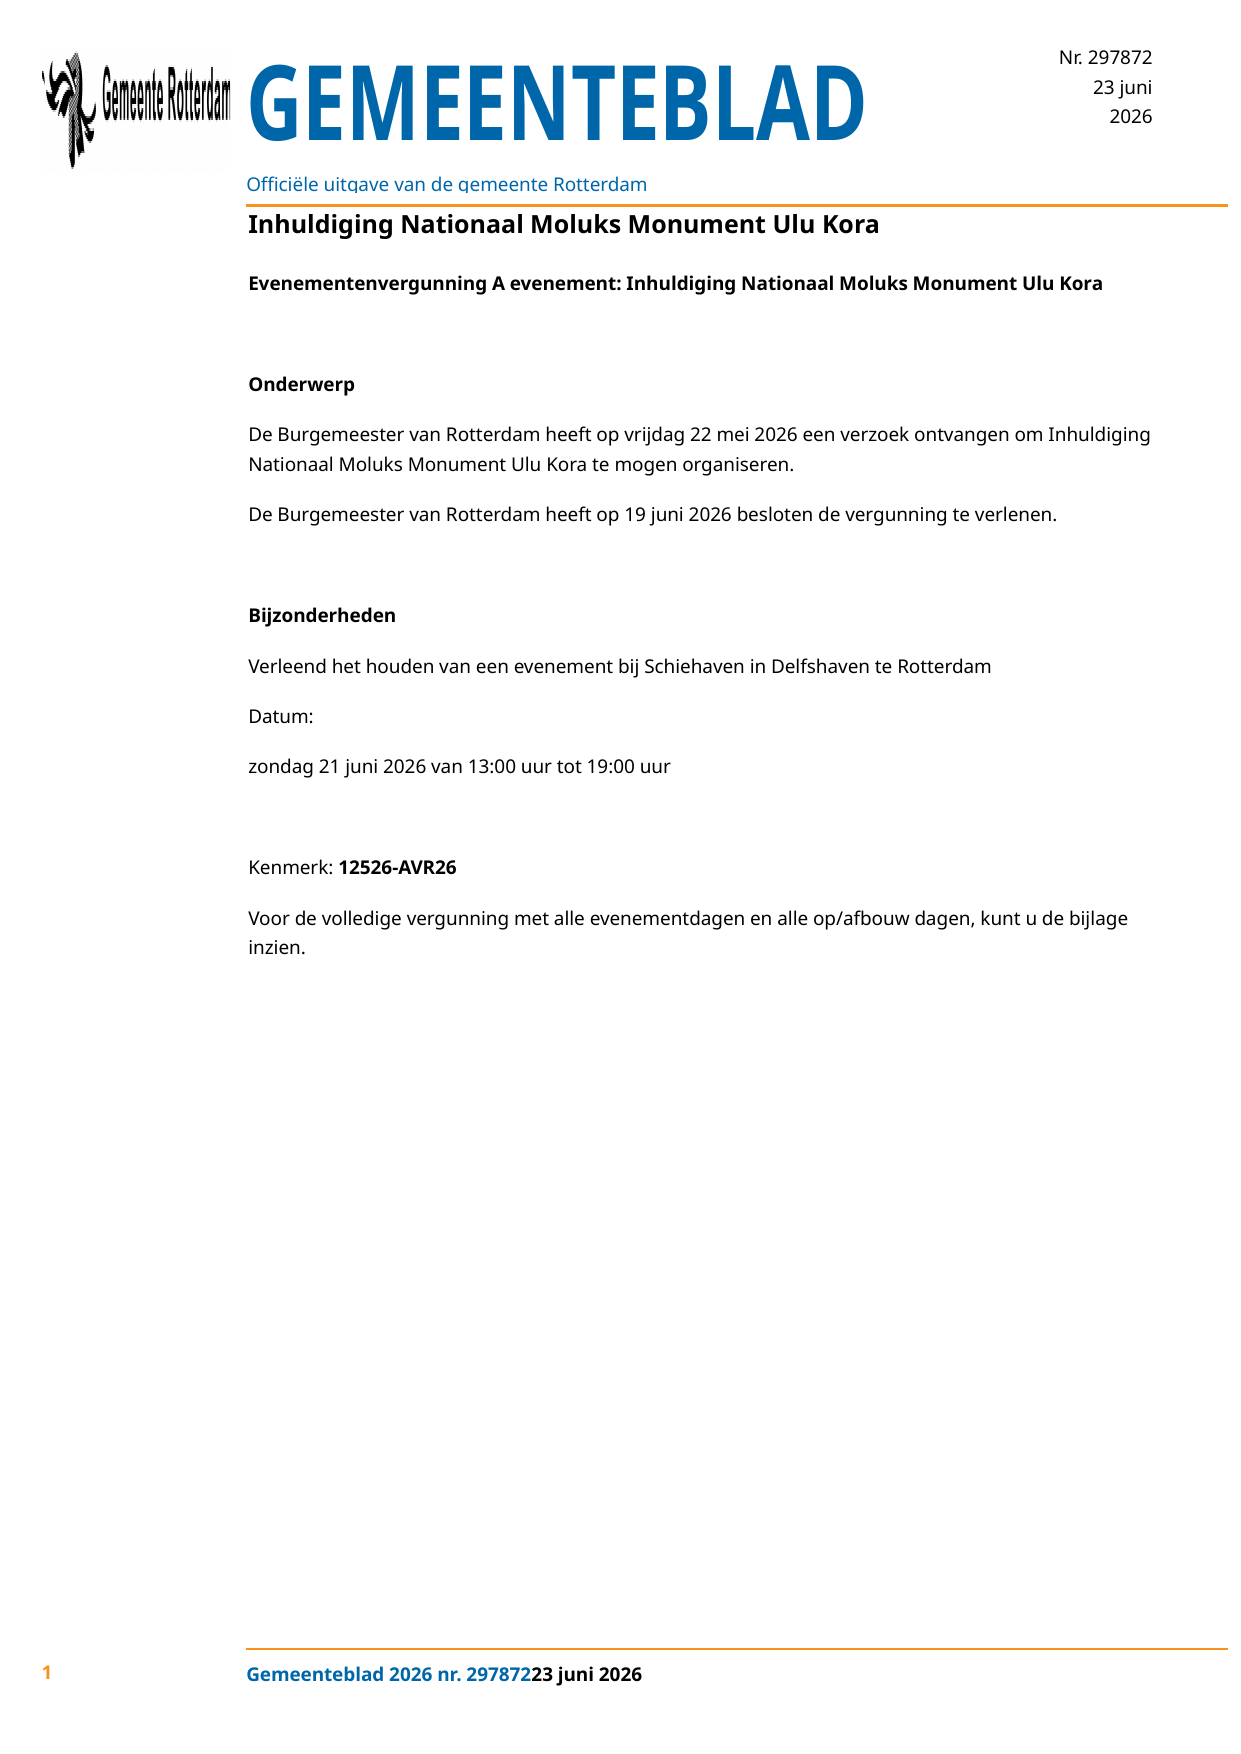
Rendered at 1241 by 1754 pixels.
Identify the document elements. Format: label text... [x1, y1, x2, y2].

text Datum: [248, 703, 1152, 729]
text Onderwerp [248, 371, 1152, 397]
text Evenementenvergunning A evenement: Inhuldiging Nationaal Moluks Monument Ulu Kora [248, 270, 1152, 296]
text Kenmerk: 12526-AVR26 [248, 854, 1152, 880]
picture [41, 47, 231, 172]
text Voor de volledige vergunning met alle evenementdagen en alle op/afbouw dagen, kunt u de bijlage inzien. [248, 905, 1152, 960]
text Verleend het houden van een evenement bij Schiehaven in Delfshaven te Rotterdam [248, 653, 1152, 678]
text Bijzonderheden [248, 602, 1152, 628]
text zondag 21 juni 2026 van 13:00 uur tot 19:00 uur [248, 754, 1152, 779]
text De Burgemeester van Rotterdam heeft op vrijdag 22 mei 2026 een verzoek ontvangen om Inhuldiging Nationaal Moluks Monument Ulu Kora te mogen organiseren. [248, 422, 1152, 477]
text De Burgemeester van Rotterdam heeft op 19 juni 2026 besloten de vergunning te verlenen. [248, 502, 1152, 527]
text Inhuldiging Nationaal Moluks Monument Ulu Kora [248, 207, 1152, 241]
